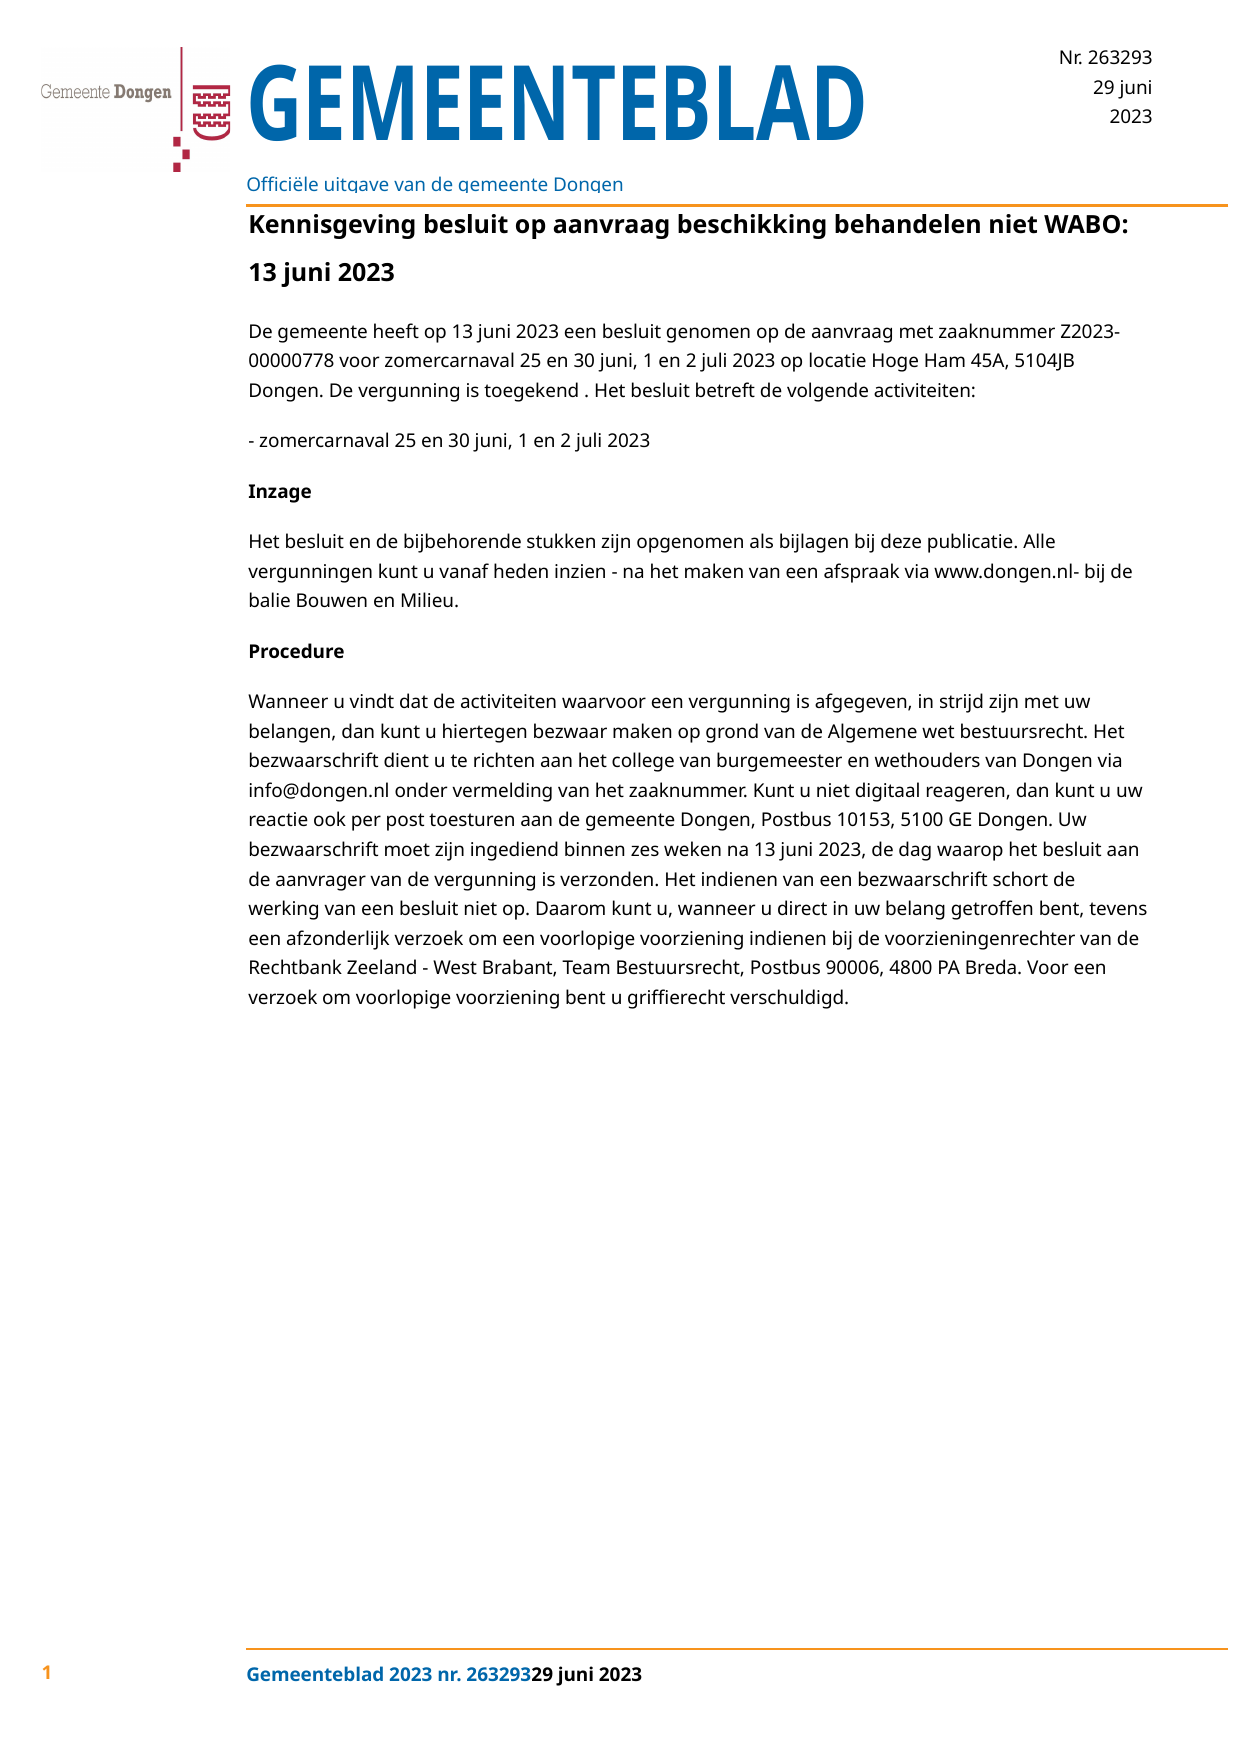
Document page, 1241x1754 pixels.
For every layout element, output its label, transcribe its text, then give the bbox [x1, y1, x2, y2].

text De gemeente heeft op 13 juni 2023 een besluit genomen op de aanvraag met zaaknummer Z2023-00000778 voor zomercarnaval 25 en 30 juni, 1 en 2 juli 2023 op locatie Hoge Ham 45A, 5104JB Dongen. De vergunning is toegekend . Het besluit betreft de volgende activiteiten: [248, 318, 1152, 403]
picture [41, 47, 231, 172]
text Inzage [248, 478, 1152, 504]
text - zomercarnaval 25 en 30 juni, 1 en 2 juli 2023 [248, 427, 1152, 453]
text Kennisgeving besluit op aanvraag beschikking behandelen niet WABO: 13 juni 2023 [248, 207, 1152, 288]
text Wanneer u vindt dat de activiteiten waarvoor een vergunning is afgegeven, in strijd zijn met uw belangen, dan kunt u hiertegen bezwaar maken op grond van de Algemene wet bestuursrecht. Het bezwaarschrift dient u te richten aan het college van burgemeester en wethouders van Dongen via info@dongen.nl onder vermelding van het zaaknummer. Kunt u niet digitaal reageren, dan kunt u uw reactie ook per post toesturen aan de gemeente Dongen, Postbus 10153, 5100 GE Dongen. Uw bezwaarschrift moet zijn ingediend binnen zes weken na 13 juni 2023, de dag waarop het besluit aan de aanvrager van de vergunning is verzonden. Het indienen van een bezwaarschrift schort de werking van een besluit niet op. Daarom kunt u, wanneer u direct in uw belang getroffen bent, tevens een afzonderlijk verzoek om een voorlopige voorziening indienen bij de voorzieningenrechter van de Rechtbank Zeeland - West Brabant, Team Bestuursrecht, Postbus 90006, 4800 PA Breda. Voor een verzoek om voorlopige voorziening bent u griffierecht verschuldigd. [248, 688, 1152, 1010]
text Het besluit en de bijbehorende stukken zijn opgenomen als bijlagen bij deze publicatie. Alle vergunningen kunt u vanaf heden inzien - na het maken van een afspraak via www.dongen.nl- bij de balie Bouwen en Milieu. [248, 528, 1152, 613]
text Procedure [248, 638, 1152, 664]
